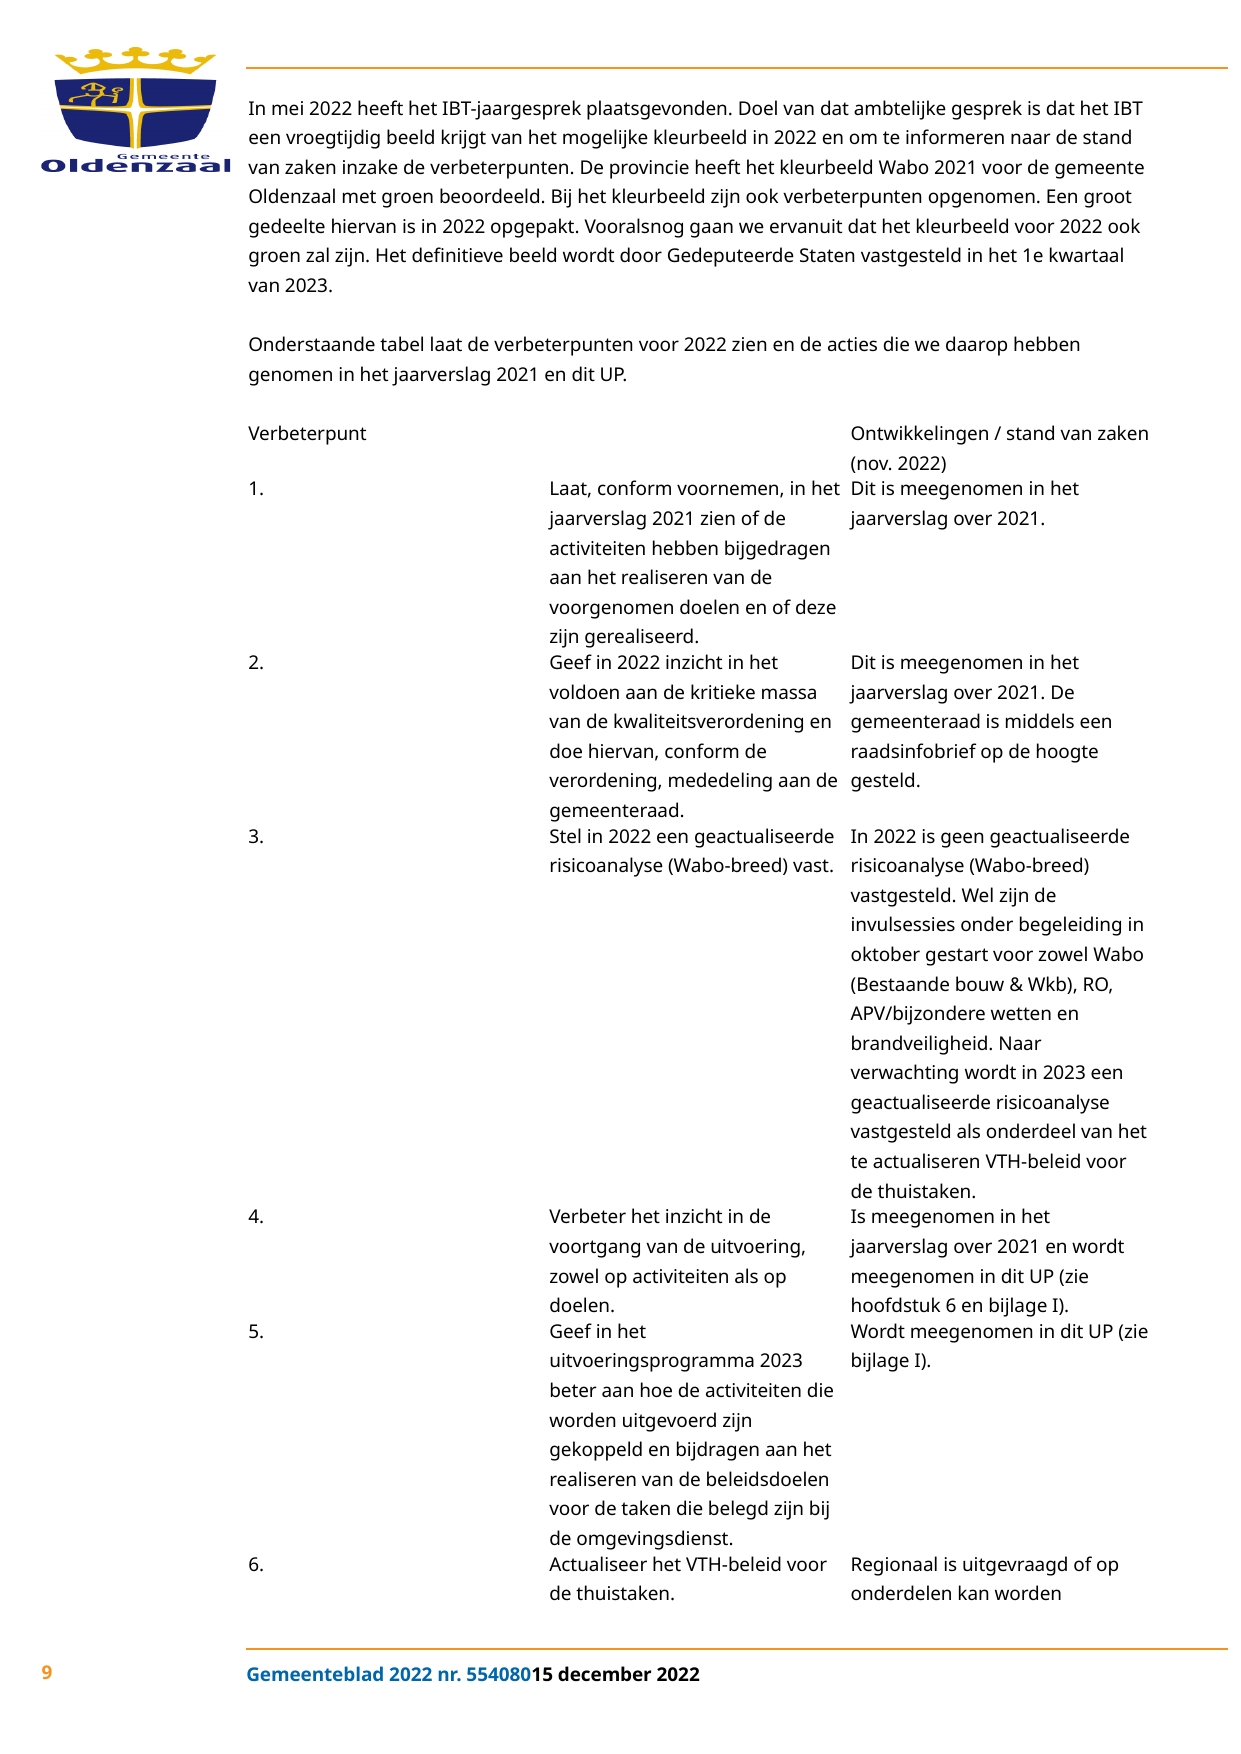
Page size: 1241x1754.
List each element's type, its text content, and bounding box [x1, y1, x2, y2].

table_cell 1. [248, 476, 549, 649]
table_cell Geef in 2022 inzicht in het voldoen aan de kritieke massa van de kwaliteitsverordening en doe hiervan, conform de verordening, mededeling aan de gemeenteraad. [549, 649, 850, 823]
table_cell 3. [248, 823, 549, 1204]
table_cell Stel in 2022 een geactualiseerde risicoanalyse (Wabo-breed) vast. [549, 823, 850, 1204]
table_cell Laat, conform voornemen, in het jaarverslag 2021 zien of de activiteiten hebben bijgedragen aan het realiseren van de voorgenomen doelen en of deze zijn gerealiseerd. [549, 476, 850, 649]
table_header Verbeterpunt [248, 420, 850, 476]
text Onderstaande tabel laat de verbeterpunten voor 2022 zien en de acties die we daarop hebben genomen in het jaarverslag 2021 en dit UP. [248, 331, 1152, 387]
table_cell Is meegenomen in het jaarverslag over 2021 en wordt meegenomen in dit UP (zie hoofdstuk 6 en bijlage I). [850, 1204, 1152, 1318]
table_cell 5. [248, 1318, 549, 1551]
table_cell 6. [248, 1551, 549, 1606]
table_cell Dit is meegenomen in het jaarverslag over 2021. De gemeenteraad is middels een raadsinfobrief op de hoogte gesteld. [850, 649, 1152, 823]
picture [41, 47, 231, 172]
table_cell Geef in het uitvoeringsprogramma 2023 beter aan hoe de activiteiten die worden uitgevoerd zijn gekoppeld en bijdragen aan het realiseren van de beleidsdoelen voor de taken die belegd zijn bij de omgevingsdienst. [549, 1318, 850, 1551]
table_cell In 2022 is geen geactualiseerde risicoanalyse (Wabo-breed) vastgesteld. Wel zijn de invulsessies onder begeleiding in oktober gestart voor zowel Wabo (Bestaande bouw & Wkb), RO, APV/bijzondere wetten en brandveiligheid. Naar verwachting wordt in 2023 een geactualiseerde risicoanalyse vastgesteld als onderdeel van het te actualiseren VTH-beleid voor de thuistaken. [850, 823, 1152, 1204]
table_cell Wordt meegenomen in dit UP (zie bijlage I). [850, 1318, 1152, 1551]
table_cell 4. [248, 1204, 549, 1318]
table_cell Verbeter het inzicht in de voortgang van de uitvoering, zowel op activiteiten als op doelen. [549, 1204, 850, 1318]
text In mei 2022 heeft het IBT-jaargesprek plaatsgevonden. Doel van dat ambtelijke gesprek is dat het IBT een vroegtijdig beeld krijgt van het mogelijke kleurbeeld in 2022 en om te informeren naar de stand van zaken inzake de verbeterpunten. De provincie heeft het kleurbeeld Wabo 2021 voor de gemeente Oldenzaal met groen beoordeeld. Bij het kleurbeeld zijn ook verbeterpunten opgenomen. Een groot gedeelte hiervan is in 2022 opgepakt. Vooralsnog gaan we ervanuit dat het kleurbeeld voor 2022 ook groen zal zijn. Het definitieve beeld wordt door Gedeputeerde Staten vastgesteld in het 1e kwartaal van 2023. [248, 95, 1152, 298]
table_cell 2. [248, 649, 549, 823]
table_cell Regionaal is uitgevraagd of op onderdelen kan worden [850, 1551, 1152, 1606]
table_header Ontwikkelingen / stand van zaken (nov. 2022) [850, 420, 1152, 476]
table_cell Actualiseer het VTH-beleid voor de thuistaken. [549, 1551, 850, 1606]
table_cell Dit is meegenomen in het jaarverslag over 2021. [850, 476, 1152, 649]
